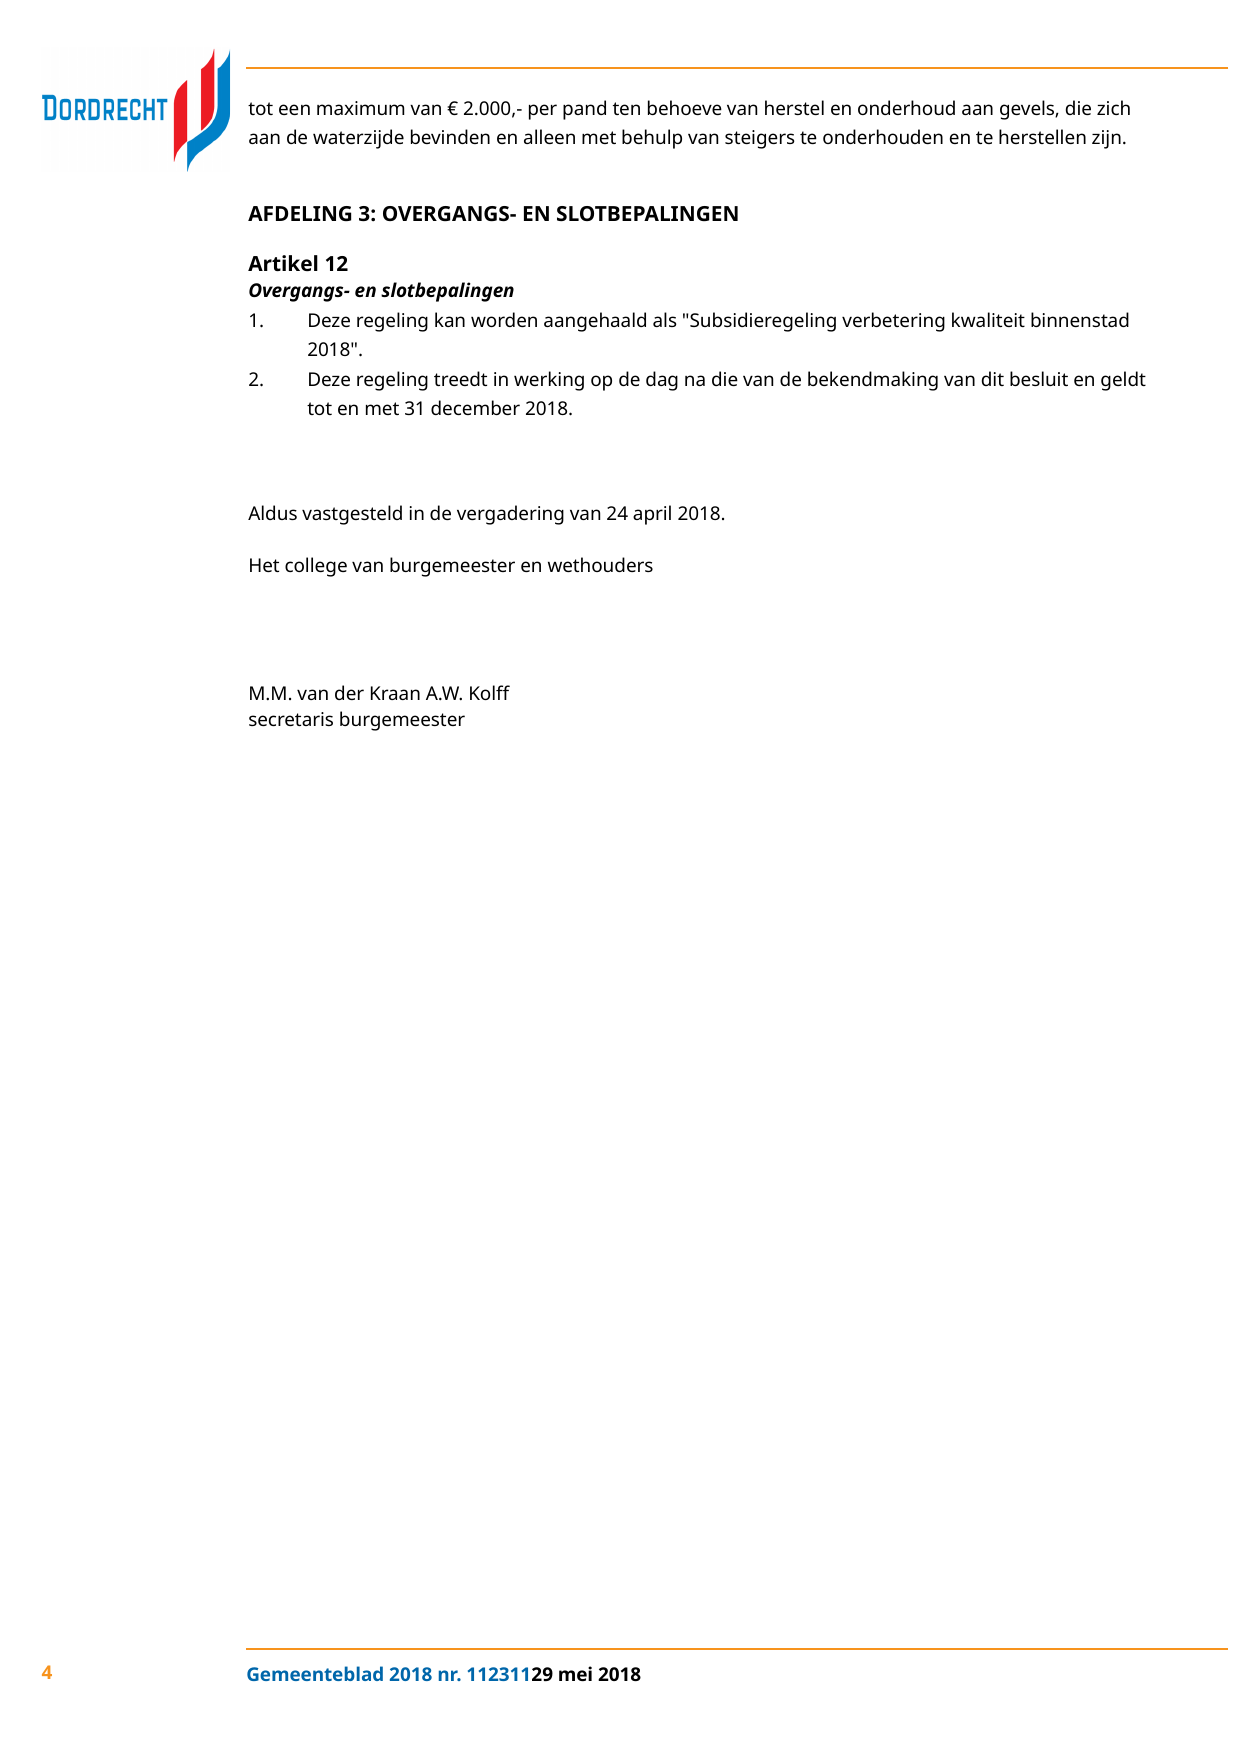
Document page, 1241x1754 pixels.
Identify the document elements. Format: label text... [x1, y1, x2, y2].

text tot een maximum van € 2.000,- per pand ten behoeve van herstel en onderhoud aan gevels, die zich aan de waterzijde bevinden en alleen met behulp van steigers te onderhouden en te herstellen zijn. [248, 95, 1152, 150]
list Deze regeling treedt in werking op de dag na die van de bekendmaking van dit besluit en geldt tot en met 31 december 2018. [248, 366, 1152, 421]
text secretaris burgemeester [248, 706, 1152, 732]
text AFDELING 3: OVERGANGS- EN SLOTBEPALINGEN [248, 199, 1152, 228]
text Het college van burgemeester en wethouders [248, 552, 1152, 578]
text Aldus vastgesteld in de vergadering van 24 april 2018. [248, 500, 1152, 526]
list Deze regeling kan worden aangehaald als "Subsidieregeling verbetering kwaliteit binnenstad 2018". [248, 307, 1152, 362]
text M.M. van der Kraan A.W. Kolff [248, 681, 1152, 706]
picture [41, 47, 231, 172]
text Overgangs- en slotbepalingen [248, 277, 1152, 303]
text Artikel 12 [248, 249, 1152, 277]
